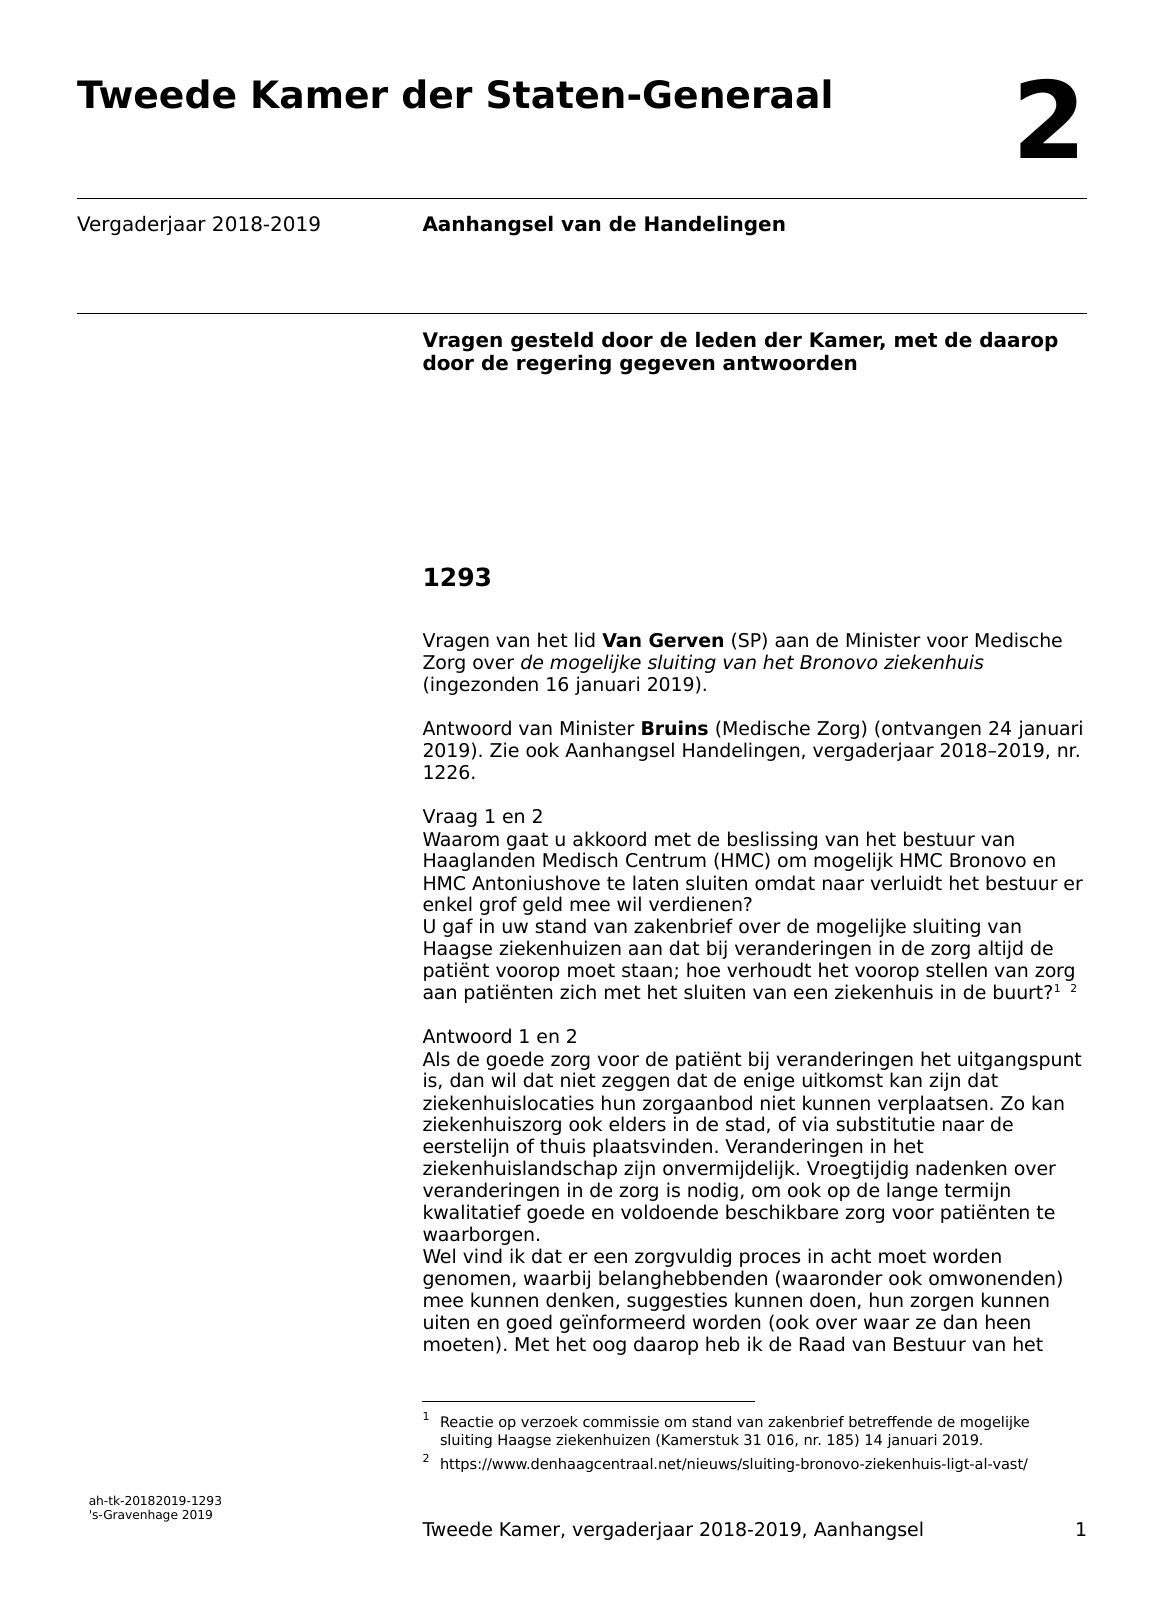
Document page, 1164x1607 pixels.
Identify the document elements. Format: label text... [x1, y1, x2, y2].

text 's-Gravenhage 2019 [88, 1508, 323, 1522]
table_cell Vergaderjaar 2018-2019 [77, 199, 422, 313]
text Wel vind ik dat er een zorgvuldig proces in acht moet worden genomen, waarbij belanghebbenden (waaronder ook omwonenden) mee kunnen denken, suggesties kunnen doen, hun zorgen kunnen uiten en goed geïnformeerd worden (ook over waar ze dan heen moeten). Met het oog daarop heb ik de Raad van Bestuur van het [422, 1246, 1087, 1356]
text Als de goede zorg voor de patiënt bij veranderingen het uitgangspunt is, dan wil dat niet zeggen dat de enige uitkomst kan zijn dat ziekenhuislocaties hun zorgaanbod niet kunnen verplaatsen. Zo kan ziekenhuiszorg ook elders in de stad, of via substitutie naar de eerstelijn of thuis plaatsvinden. Veranderingen in het ziekenhuislandschap zijn onvermijdelijk. Vroegtijdig nadenken over veranderingen in de zorg is nodig, om ook op de lange termijn kwalitatief goede en voldoende beschikbare zorg voor patiënten te waarborgen. [422, 1048, 1087, 1246]
table_cell [77, 314, 422, 375]
text Antwoord 1 en 2 [422, 1026, 1087, 1048]
text Vraag 1 en 2 [422, 806, 1087, 828]
table_cell Vragen gesteld door de leden der Kamer, met de daarop door de regering gegeven antwoorden [422, 314, 1087, 375]
text 1293 [422, 563, 1087, 592]
text Antwoord van Minister Bruins (Medische Zorg) (ontvangen 24 januari 2019). Zie ook Aanhangsel Handelingen, vergaderjaar 2018–2019, nr. 1226. [422, 718, 1087, 784]
text Vragen van het lid Van Gerven (SP) aan de Minister voor Medische Zorg over de mogelijke sluiting van het Bronovo ziekenhuis (ingezonden 16 januari 2019). [422, 630, 1087, 696]
text ah-tk-20182019-1293 [88, 1494, 323, 1508]
text Waarom gaat u akkoord met de beslissing van het bestuur van Haaglanden Medisch Centrum (HMC) om mogelijk HMC Bronovo en HMC Antoniushove te laten sluiten omdat naar verluidt het bestuur er enkel grof geld mee wil verdienen? [422, 828, 1087, 916]
table_cell Aanhangsel van de Handelingen [422, 199, 1087, 313]
text Reactie op verzoek commissie om stand van zakenbrief betreffende de mogelijke sluiting Haagse ziekenhuizen (Kamerstuk 31 016, nr. 185) 14 januari 2019. [422, 1410, 1087, 1449]
table_header 2 [886, 59, 1087, 198]
text https://www.denhaagcentraal.net/nieuws/sluiting-bronovo-ziekenhuis-ligt-al-vast/ [422, 1452, 1087, 1474]
table_header Tweede Kamer der Staten-Generaal [77, 59, 886, 198]
text U gaf in uw stand van zakenbrief over de mogelijke sluiting van Haagse ziekenhuizen aan dat bij veranderingen in de zorg altijd de patiënt voorop moet staan; hoe verhoudt het voorop stellen van zorg aan patiënten zich met het sluiten van een ziekenhuis in de buurt? [422, 916, 1087, 1004]
